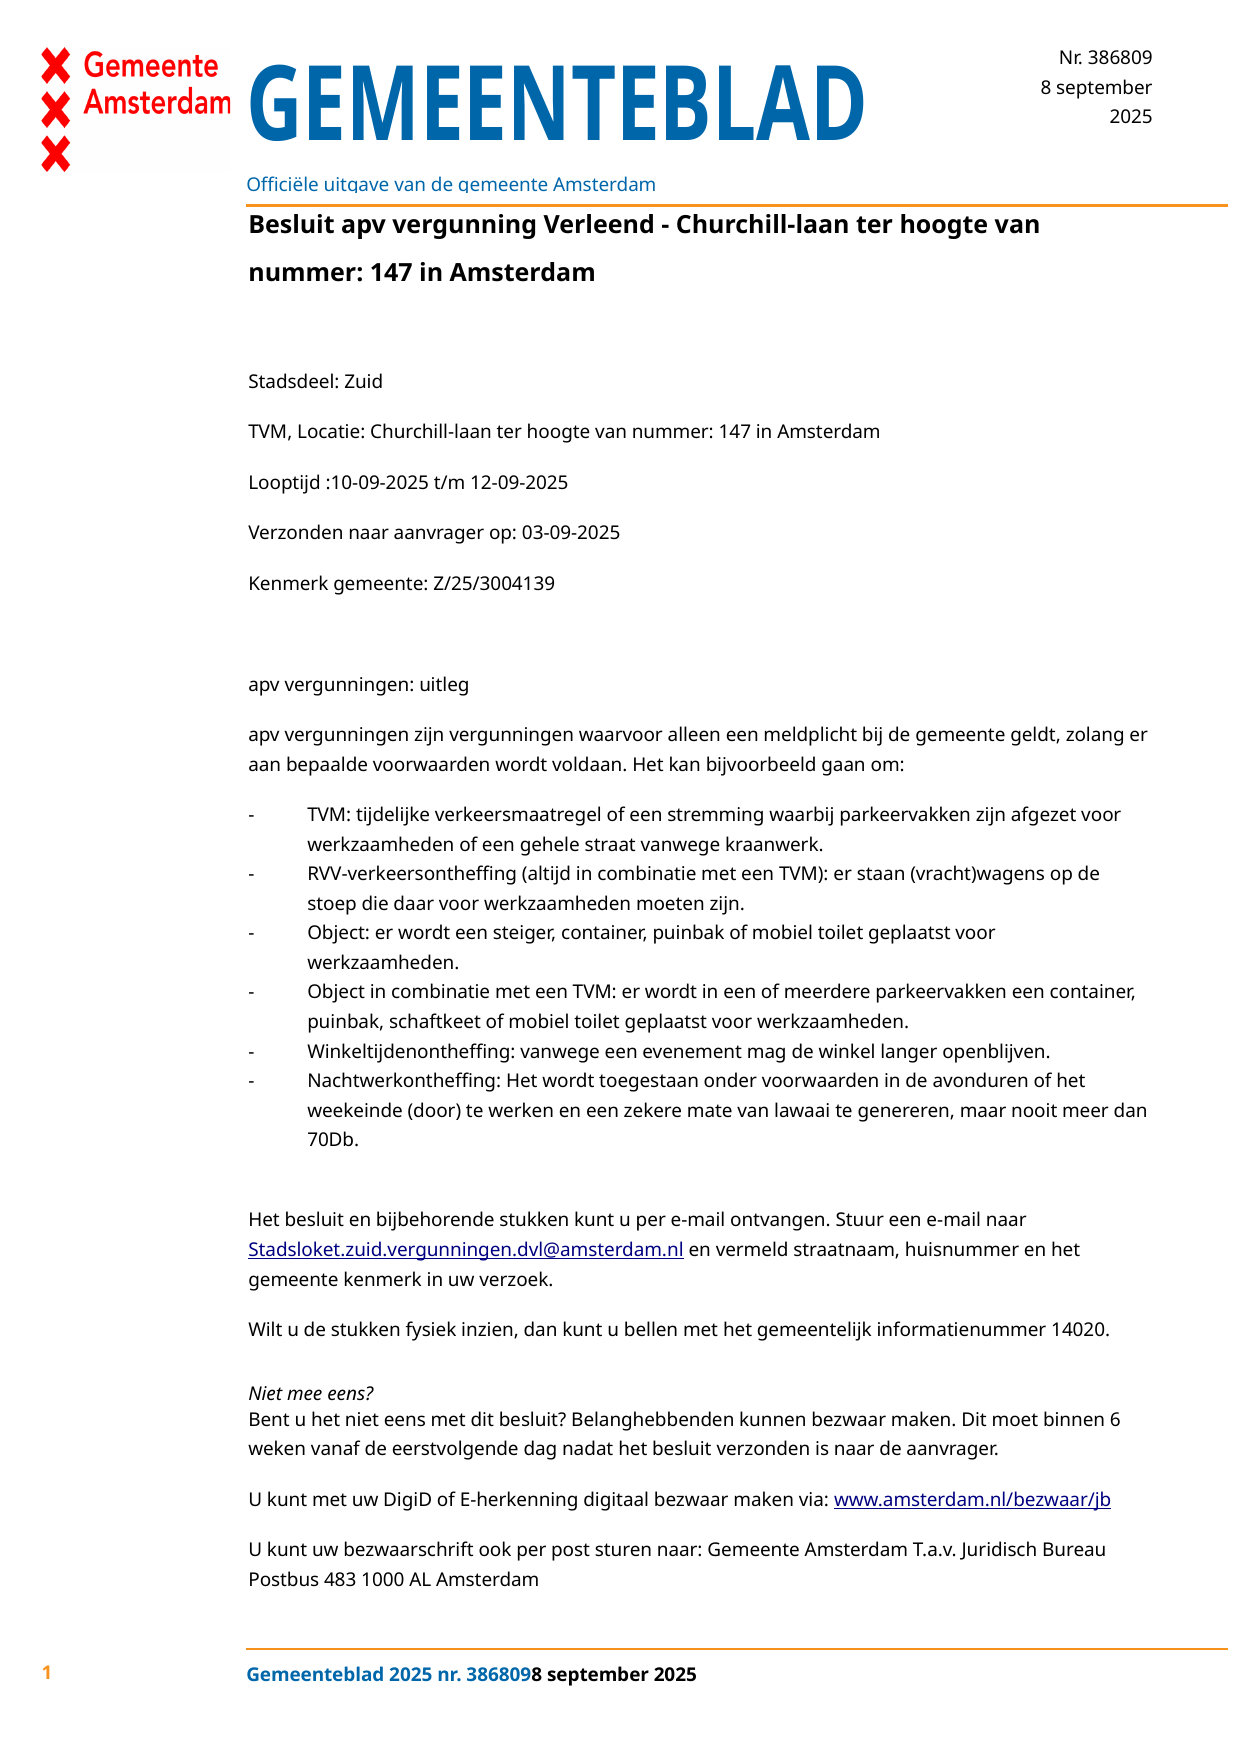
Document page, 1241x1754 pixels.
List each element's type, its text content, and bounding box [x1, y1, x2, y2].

text Verzonden naar aanvrager op: 03-09-2025 [248, 519, 1152, 545]
text Besluit apv vergunning Verleend - Churchill-laan ter hoogte van nummer: 147 in Amsterdam [248, 207, 1152, 288]
text Kenmerk gemeente: Z/25/3004139 [248, 570, 1152, 596]
list Object: er wordt een steiger, container, puinbak of mobiel toilet geplaatst voor werkzaamheden. [248, 919, 1152, 975]
text apv vergunningen: uitleg [248, 671, 1152, 697]
text apv vergunningen zijn vergunningen waarvoor alleen een meldplicht bij de gemeente geldt, zolang er aan bepaalde voorwaarden wordt voldaan. Het kan bijvoorbeeld gaan om: [248, 721, 1152, 777]
list TVM: tijdelijke verkeersmaatregel of een stremming waarbij parkeervakken zijn afgezet voor werkzaamheden of een gehele straat vanwege kraanwerk. [248, 801, 1152, 857]
text U kunt met uw DigiD of E-herkenning digitaal bezwaar maken via: www.amsterdam.nl/bezwaar/jb [248, 1486, 1152, 1512]
list Object in combinatie met een TVM: er wordt in een of meerdere parkeervakken een container, puinbak, schaftkeet of mobiel toilet geplaatst voor werkzaamheden. [248, 979, 1152, 1034]
text TVM, Locatie: Churchill-laan ter hoogte van nummer: 147 in Amsterdam [248, 419, 1152, 444]
picture [41, 47, 231, 172]
text Bent u het niet eens met dit besluit? Belanghebbenden kunnen bezwaar maken. Dit moet binnen 6 weken vanaf de eerstvolgende dag nadat het besluit verzonden is naar de aanvrager. [248, 1406, 1152, 1461]
text Stadsdeel: Zuid [248, 368, 1152, 394]
text Wilt u de stukken fysiek inzien, dan kunt u bellen met het gemeentelijk informatienummer 14020. [248, 1316, 1152, 1342]
text Het besluit en bijbehorende stukken kunt u per e-mail ontvangen. Stuur een e-mail naar Stadsloket.zuid.vergunningen.dvl@amsterdam.nl en vermeld straatnaam, huisnummer en het gemeente kenmerk in uw verzoek. [248, 1207, 1152, 1292]
list RVV-verkeersontheffing (altijd in combinatie met een TVM): er staan (vracht)wagens op de stoep die daar voor werkzaamheden moeten zijn. [248, 860, 1152, 916]
list Winkeltijdenontheffing: vanwege een evenement mag de winkel langer openblijven. [248, 1038, 1152, 1064]
list Nachtwerkontheffing: Het wordt toegestaan onder voorwaarden in de avonduren of het weekeinde (door) te werken en een zekere mate van lawaai te genereren, maar nooit meer dan 70Db. [248, 1067, 1152, 1152]
text U kunt uw bezwaarschrift ook per post sturen naar: Gemeente Amsterdam T.a.v. Juridisch Bureau Postbus 483 1000 AL Amsterdam [248, 1536, 1152, 1592]
text Niet mee eens? [248, 1380, 1152, 1406]
text Looptijd :10-09-2025 t/m 12-09-2025 [248, 469, 1152, 495]
